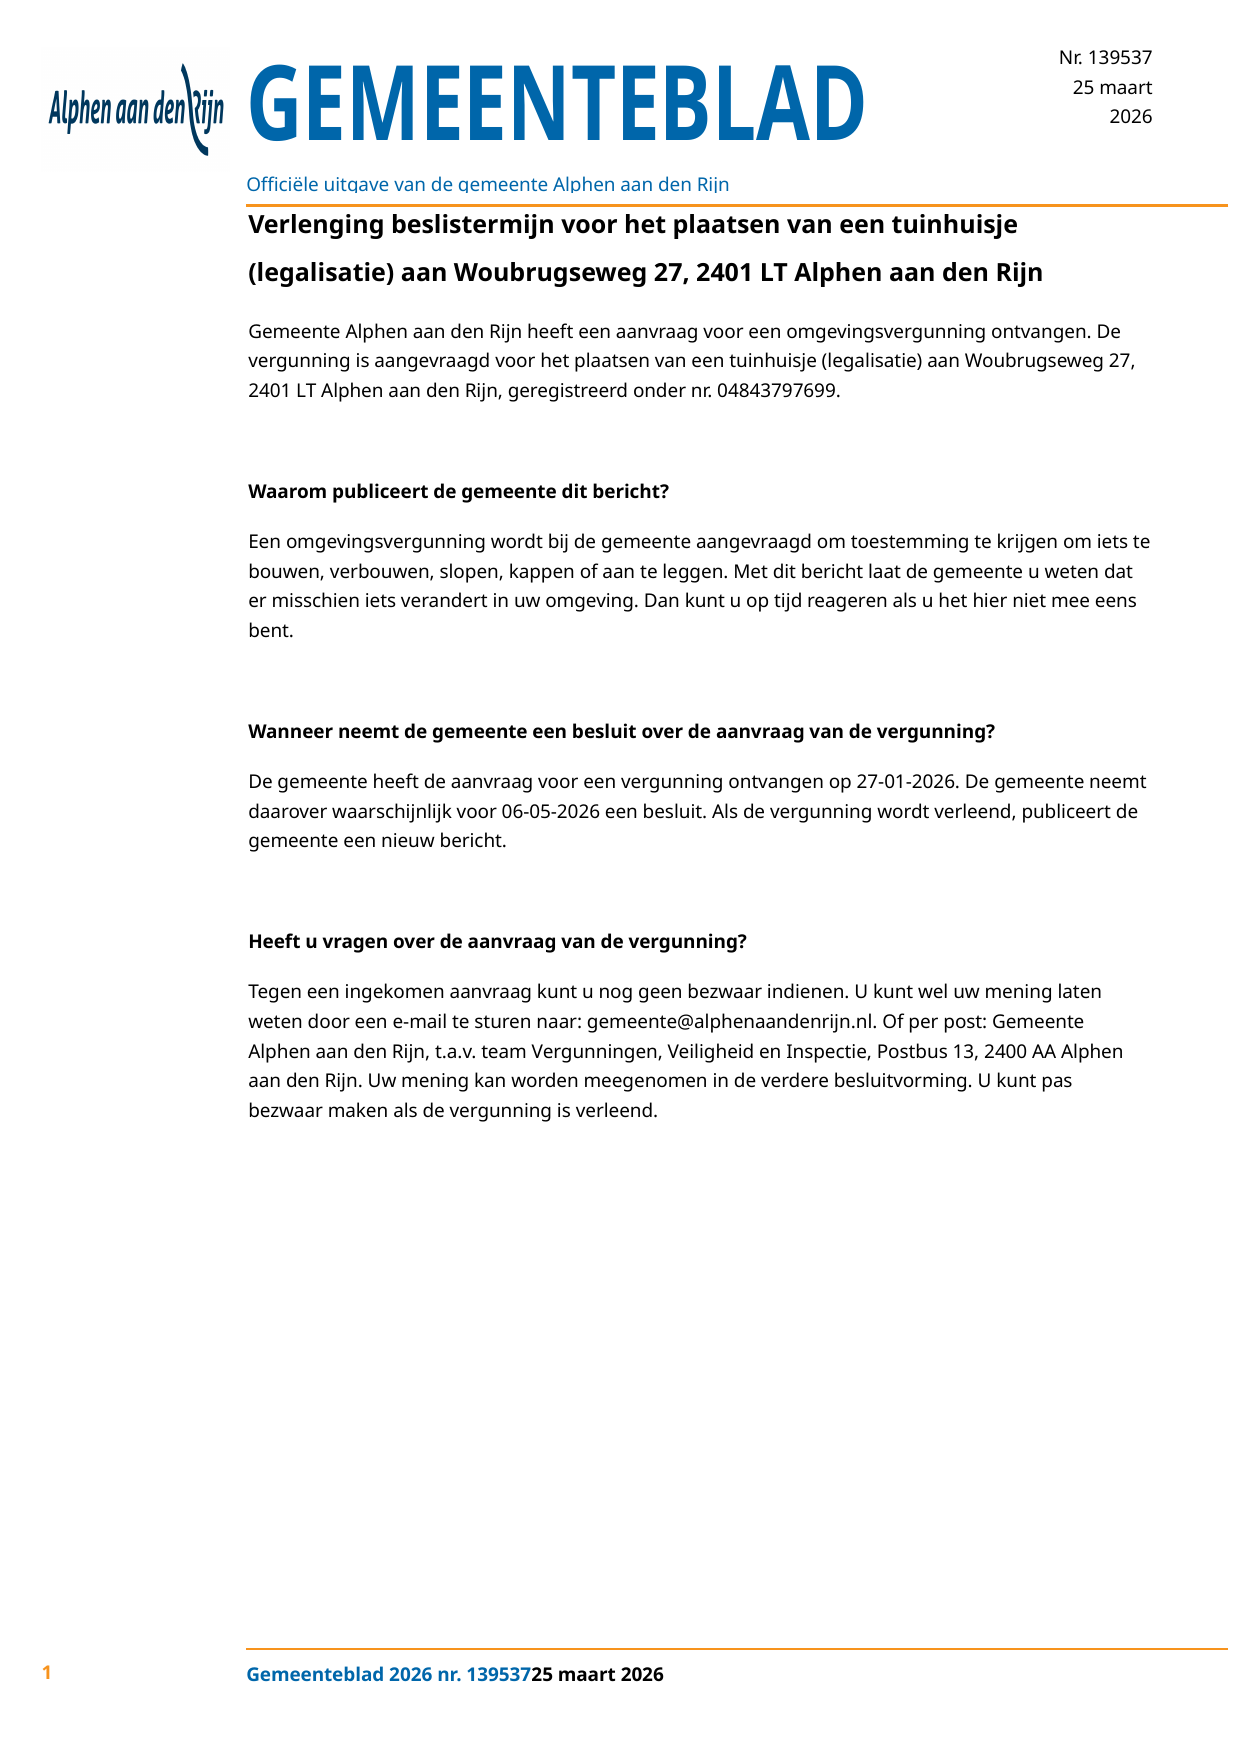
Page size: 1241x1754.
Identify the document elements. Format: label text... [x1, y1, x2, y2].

text Wanneer neemt de gemeente een besluit over de aanvraag van de vergunning? [248, 718, 1152, 744]
text Tegen een ingekomen aanvraag kunt u nog geen bezwaar indienen. U kunt wel uw mening laten weten door een e-mail te sturen naar: gemeente@alphenaandenrijn.nl. Of per post: Gemeente Alphen aan den Rijn, t.a.v. team Vergunningen, Veiligheid en Inspectie, Postbus 13, 2400 AA Alphen aan den Rijn. Uw mening kan worden meegenomen in de verdere besluitvorming. U kunt pas bezwaar maken als de vergunning is verleend. [248, 979, 1152, 1123]
text De gemeente heeft de aanvraag voor een vergunning ontvangen op 27-01-2026. De gemeente neemt daarover waarschijnlijk voor 06-05-2026 een besluit. Als de vergunning wordt verleend, publiceert de gemeente een nieuw bericht. [248, 768, 1152, 853]
text Gemeente Alphen aan den Rijn heeft een aanvraag voor een omgevingsvergunning ontvangen. De vergunning is aangevraagd voor het plaatsen van een tuinhuisje (legalisatie) aan Woubrugseweg 27, 2401 LT Alphen aan den Rijn, geregistreerd onder nr. 04843797699. [248, 318, 1152, 403]
text Waarom publiceert de gemeente dit bericht? [248, 478, 1152, 504]
text Een omgevingsvergunning wordt bij de gemeente aangevraagd om toestemming te krijgen om iets te bouwen, verbouwen, slopen, kappen of aan te leggen. Met dit bericht laat de gemeente u weten dat er misschien iets verandert in uw omgeving. Dan kunt u op tijd reageren als u het hier niet mee eens bent. [248, 528, 1152, 643]
text Heeft u vragen over de aanvraag van de vergunning? [248, 928, 1152, 954]
picture [41, 47, 231, 172]
text Verlenging beslistermijn voor het plaatsen van een tuinhuisje (legalisatie) aan Woubrugseweg 27, 2401 LT Alphen aan den Rijn [248, 207, 1152, 288]
